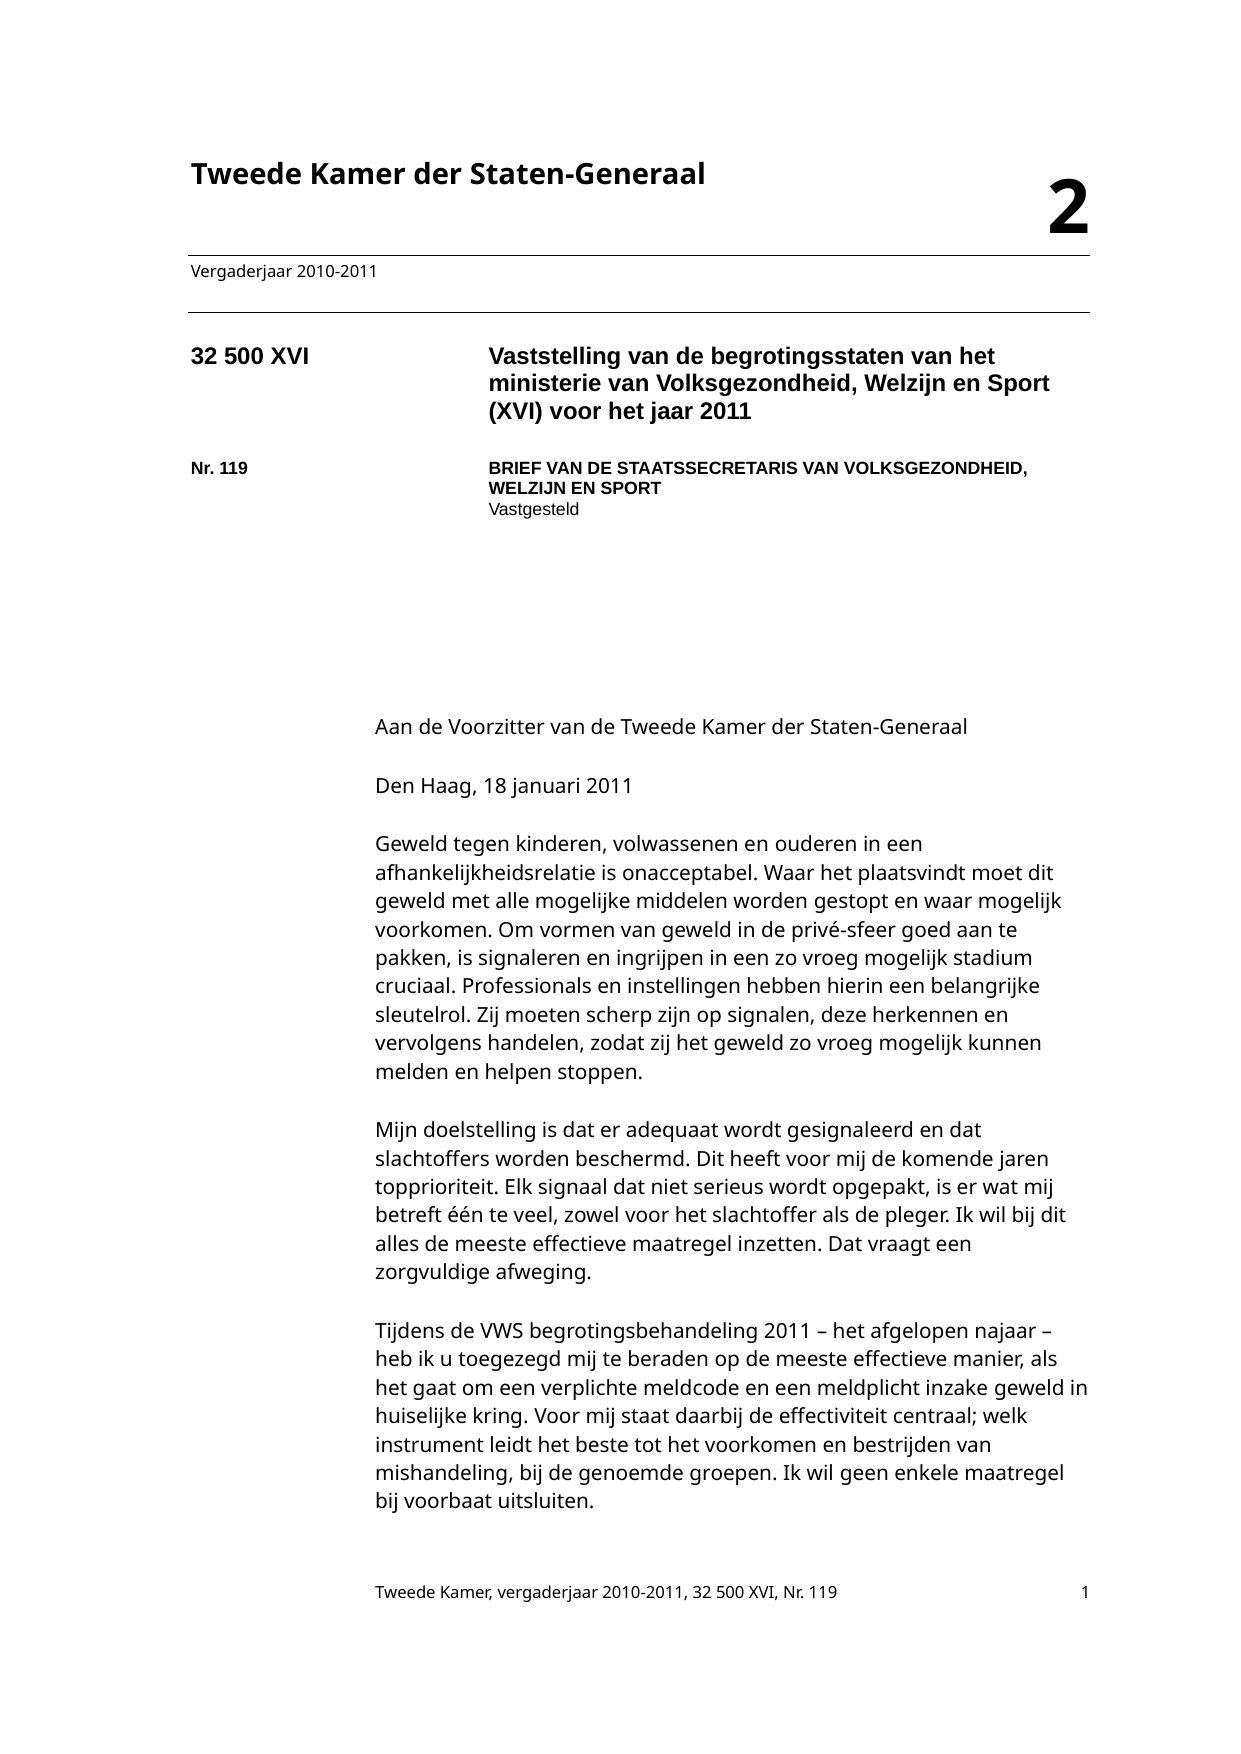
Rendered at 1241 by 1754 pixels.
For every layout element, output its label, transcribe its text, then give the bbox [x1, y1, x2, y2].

text Tijdens de VWS begrotingsbehandeling 2011 – het afgelopen najaar – heb ik u toegezegd mij te beraden op de meeste effectieve manier, als het gaat om een verplichte meldcode en een meldplicht inzake geweld in huiselijke kring. Voor mij staat daarbij de effectiviteit centraal; welk instrument leidt het beste tot het voorkomen en bestrijden van mishandeling, bij de genoemde groepen. Ik wil geen enkele maatregel bij voorbaat uitsluiten. [375, 1316, 1090, 1515]
table_cell BRIEF VAN DE STAATSSECRETARIS VAN VOLKSGEZONDHEID, WELZIJN EN SPORT Vastgesteld [485, 455, 1090, 594]
table_cell Nr. 119 [188, 455, 485, 594]
text Mijn doelstelling is dat er adequaat wordt gesignaleerd en dat slachtoffers worden beschermd. Dit heeft voor mij de komende jaren topprioriteit. Elk signaal dat niet serieus wordt opgepakt, is er wat mij betreft één te veel, zowel voor het slachtoffer als de pleger. Ik wil bij dit alles de meeste effectieve maatregel inzetten. Dat vraagt een zorgvuldige afweging. [375, 1115, 1090, 1286]
table_header 2 [910, 150, 1090, 255]
table_cell [485, 313, 1090, 339]
text Aan de Voorzitter van de Tweede Kamer der Staten-Generaal [375, 712, 1090, 741]
text Den Haag, 18 januari 2011 [375, 771, 1090, 799]
table_cell [485, 256, 1090, 312]
table_cell Vergaderjaar 2010-2011 [188, 256, 485, 312]
table_cell Vaststelling van de begrotingsstaten van het ministerie van Volksgezondheid, Welzijn en Sport (XVI) voor het jaar 2011 [485, 339, 1090, 454]
table_header Tweede Kamer der Staten-Generaal [188, 150, 909, 255]
table_cell [188, 313, 485, 339]
table_cell 32 500 XVI [188, 339, 485, 454]
text Geweld tegen kinderen, volwassenen en ouderen in een afhankelijkheidsrelatie is onacceptabel. Waar het plaatsvindt moet dit geweld met alle mogelijke middelen worden gestopt en waar mogelijk voorkomen. Om vormen van geweld in de privé-sfeer goed aan te pakken, is signaleren en ingrijpen in een zo vroeg mogelijk stadium cruciaal. Professionals en instellingen hebben hierin een belangrijke sleutelrol. Zij moeten scherp zijn op signalen, deze herkennen en vervolgens handelen, zodat zij het geweld zo vroeg mogelijk kunnen melden en helpen stoppen. [375, 829, 1090, 1085]
